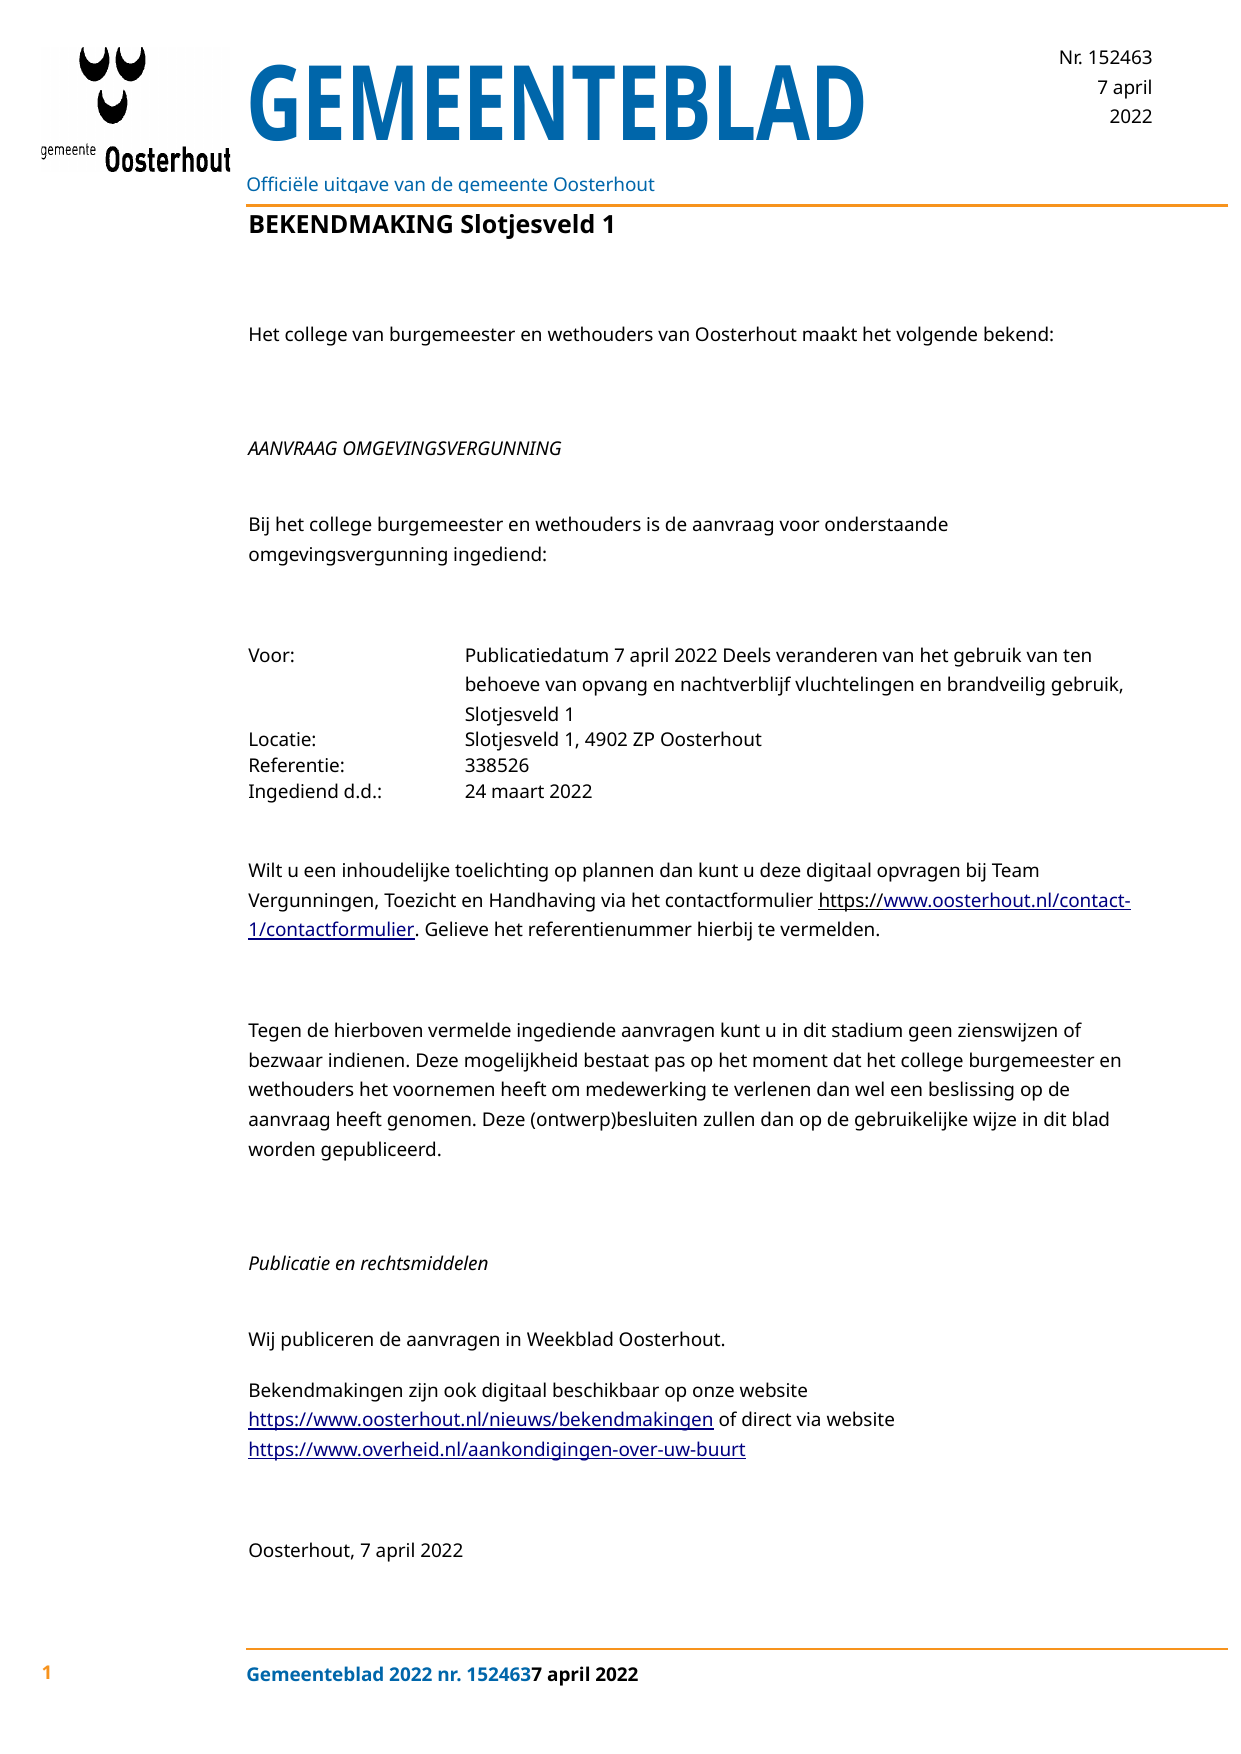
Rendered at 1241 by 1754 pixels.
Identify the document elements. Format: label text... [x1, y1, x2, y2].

table_cell Ingediend d.d.: [248, 778, 464, 804]
text BEKENDMAKING Slotjesveld 1 [248, 207, 1152, 241]
text Publicatie en rechtsmiddelen [248, 1250, 1152, 1276]
table_cell Locatie: [248, 727, 464, 752]
text Tegen de hierboven vermelde ingediende aanvragen kunt u in dit stadium geen zienswijzen of bezwaar indienen. Deze mogelijkheid bestaat pas op het moment dat het college burgemeester en wethouders het voornemen heeft om medewerking te verlenen dan wel een beslissing op de aanvraag heeft genomen. Deze (ontwerp)besluiten zullen dan op de gebruikelijke wijze in dit blad worden gepubliceerd. [248, 1017, 1152, 1162]
text Het college van burgemeester en wethouders van Oosterhout maakt het volgende bekend: [248, 321, 1152, 346]
table_cell 24 maart 2022 [465, 778, 1152, 804]
table_cell 338526 [465, 753, 1152, 778]
picture [41, 47, 231, 172]
table_header Voor: [248, 642, 464, 727]
text Bij het college burgemeester en wethouders is de aanvraag voor onderstaande omgevingsvergunning ingediend: [248, 511, 1152, 567]
text Bekendmakingen zijn ook digitaal beschikbaar op onze website https://www.oosterhout.nl/nieuws/bekendmakingen of direct via website https://www.overheid.nl/aankondigingen-over-uw-buurt [248, 1377, 1152, 1462]
table_header Publicatiedatum 7 april 2022 Deels veranderen van het gebruik van ten behoeve van opvang en nachtverblijf vluchtelingen en brandveilig gebruik, Slotjesveld 1 [465, 642, 1152, 727]
text AANVRAAG OMGEVINGSVERGUNNING [248, 435, 1152, 461]
text Oosterhout, 7 april 2022 [248, 1537, 1152, 1562]
text Wij publiceren de aanvragen in Weekblad Oosterhout. [248, 1326, 1152, 1352]
table_cell Slotjesveld 1, 4902 ZP Oosterhout [465, 727, 1152, 752]
table_cell Referentie: [248, 753, 464, 778]
text Wilt u een inhoudelijke toelichting op plannen dan kunt u deze digitaal opvragen bij Team Vergunningen, Toezicht en Handhaving via het contactformulier https://www.oosterhout.nl/contact-1/contactformulier. Gelieve het referentienummer hierbij te vermelden. [248, 857, 1152, 942]
